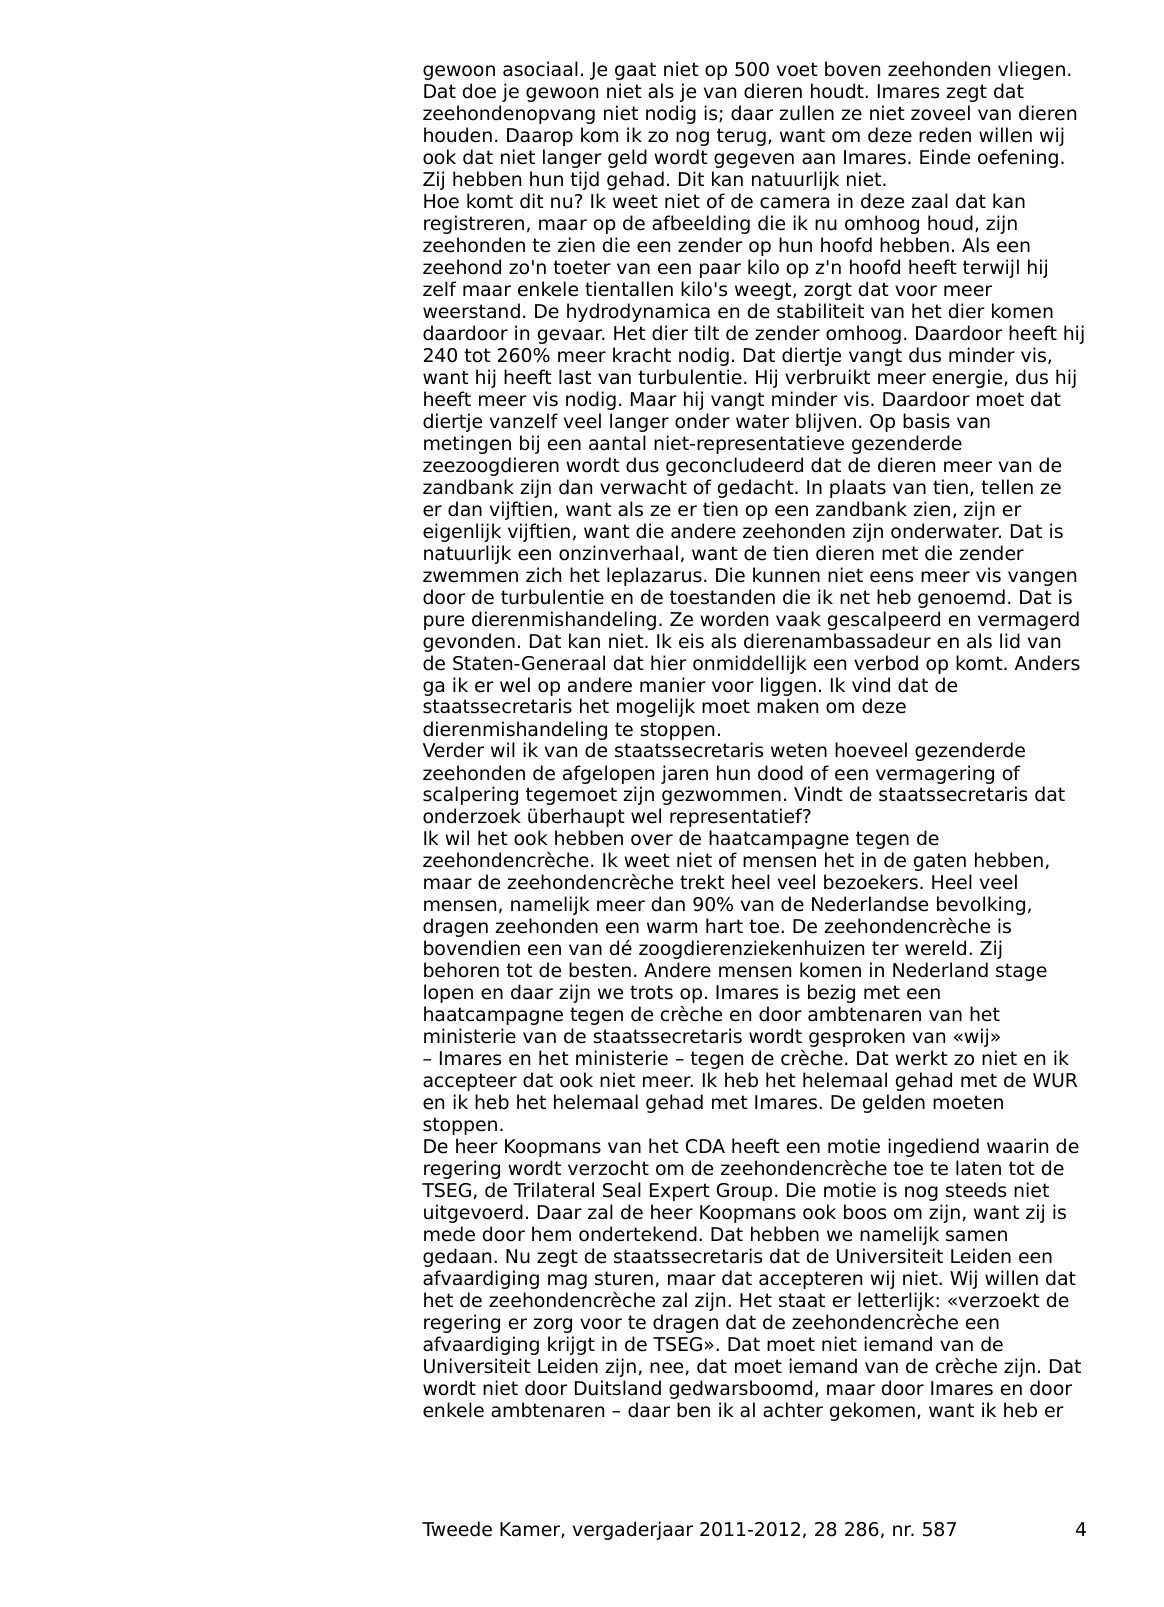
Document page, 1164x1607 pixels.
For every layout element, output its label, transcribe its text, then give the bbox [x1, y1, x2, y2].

text Ik wil het ook hebben over de haatcampagne tegen de zeehondencrèche. Ik weet niet of mensen het in de gaten hebben, maar de zeehondencrèche trekt heel veel bezoekers. Heel veel mensen, namelijk meer dan 90% van de Nederlandse bevolking, dragen zeehonden een warm hart toe. De zeehondencrèche is bovendien een van dé zoogdierenziekenhuizen ter wereld. Zij behoren tot de besten. Andere mensen komen in Nederland stage lopen en daar zijn we trots op. Imares is bezig met een haatcampagne tegen de crèche en door ambtenaren van het ministerie van de staatssecretaris wordt gesproken van «wij» – Imares en het ministerie – tegen de crèche. Dat werkt zo niet en ik accepteer dat ook niet meer. Ik heb het helemaal gehad met de WUR en ik heb het helemaal gehad met Imares. De gelden moeten stoppen. [422, 828, 1087, 1136]
text De heer Koopmans van het CDA heeft een motie ingediend waarin de regering wordt verzocht om de zeehondencrèche toe te laten tot de TSEG, de Trilateral Seal Expert Group. Die motie is nog steeds niet uitgevoerd. Daar zal de heer Koopmans ook boos om zijn, want zij is mede door hem ondertekend. Dat hebben we namelijk samen gedaan. Nu zegt de staatssecretaris dat de Universiteit Leiden een afvaardiging mag sturen, maar dat accepteren wij niet. Wij willen dat het de zeehondencrèche zal zijn. Het staat er letterlijk: «verzoekt de regering er zorg voor te dragen dat de zeehondencrèche een afvaardiging krijgt in de TSEG». Dat moet niet iemand van de Universiteit Leiden zijn, nee, dat moet iemand van de crèche zijn. Dat wordt niet door Duitsland gedwarsboomd, maar door Imares en door enkele ambtenaren – daar ben ik al achter gekomen, want ik heb er [422, 1136, 1087, 1422]
text Verder wil ik van de staatssecretaris weten hoeveel gezenderde zeehonden de afgelopen jaren hun dood of een vermagering of scalpering tegemoet zijn gezwommen. Vindt de staatssecretaris dat onderzoek überhaupt wel representatief? [422, 740, 1087, 828]
text Hoe komt dit nu? Ik weet niet of de camera in deze zaal dat kan registreren, maar op de afbeelding die ik nu omhoog houd, zijn zeehonden te zien die een zender op hun hoofd hebben. Als een zeehond zo'n toeter van een paar kilo op z'n hoofd heeft terwijl hij zelf maar enkele tientallen kilo's weegt, zorgt dat voor meer weerstand. De hydrodynamica en de stabiliteit van het dier komen daardoor in gevaar. Het dier tilt de zender omhoog. Daardoor heeft hij 240 tot 260% meer kracht nodig. Dat diertje vangt dus minder vis, want hij heeft last van turbulentie. Hij verbruikt meer energie, dus hij heeft meer vis nodig. Maar hij vangt minder vis. Daardoor moet dat diertje vanzelf veel langer onder water blijven. Op basis van metingen bij een aantal niet-representatieve gezenderde zeezoogdieren wordt dus geconcludeerd dat de dieren meer van de zandbank zijn dan verwacht of gedacht. In plaats van tien, tellen ze er dan vijftien, want als ze er tien op een zandbank zien, zijn er eigenlijk vijftien, want die andere zeehonden zijn onderwater. Dat is natuurlijk een onzinverhaal, want de tien dieren met die zender zwemmen zich het leplazarus. Die kunnen niet eens meer vis vangen door de turbulentie en de toestanden die ik net heb genoemd. Dat is pure dierenmishandeling. Ze worden vaak gescalpeerd en vermagerd gevonden. Dat kan niet. Ik eis als dierenambassadeur en als lid van de Staten-Generaal dat hier onmiddellijk een verbod op komt. Anders ga ik er wel op andere manier voor liggen. Ik vind dat de staatssecretaris het mogelijk moet maken om deze dierenmishandeling te stoppen. [422, 191, 1087, 740]
text gewoon asociaal. Je gaat niet op 500 voet boven zeehonden vliegen. Dat doe je gewoon niet als je van dieren houdt. Imares zegt dat zeehondenopvang niet nodig is; daar zullen ze niet zoveel van dieren houden. Daarop kom ik zo nog terug, want om deze reden willen wij ook dat niet langer geld wordt gegeven aan Imares. Einde oefening. Zij hebben hun tijd gehad. Dit kan natuurlijk niet. [422, 59, 1087, 191]
